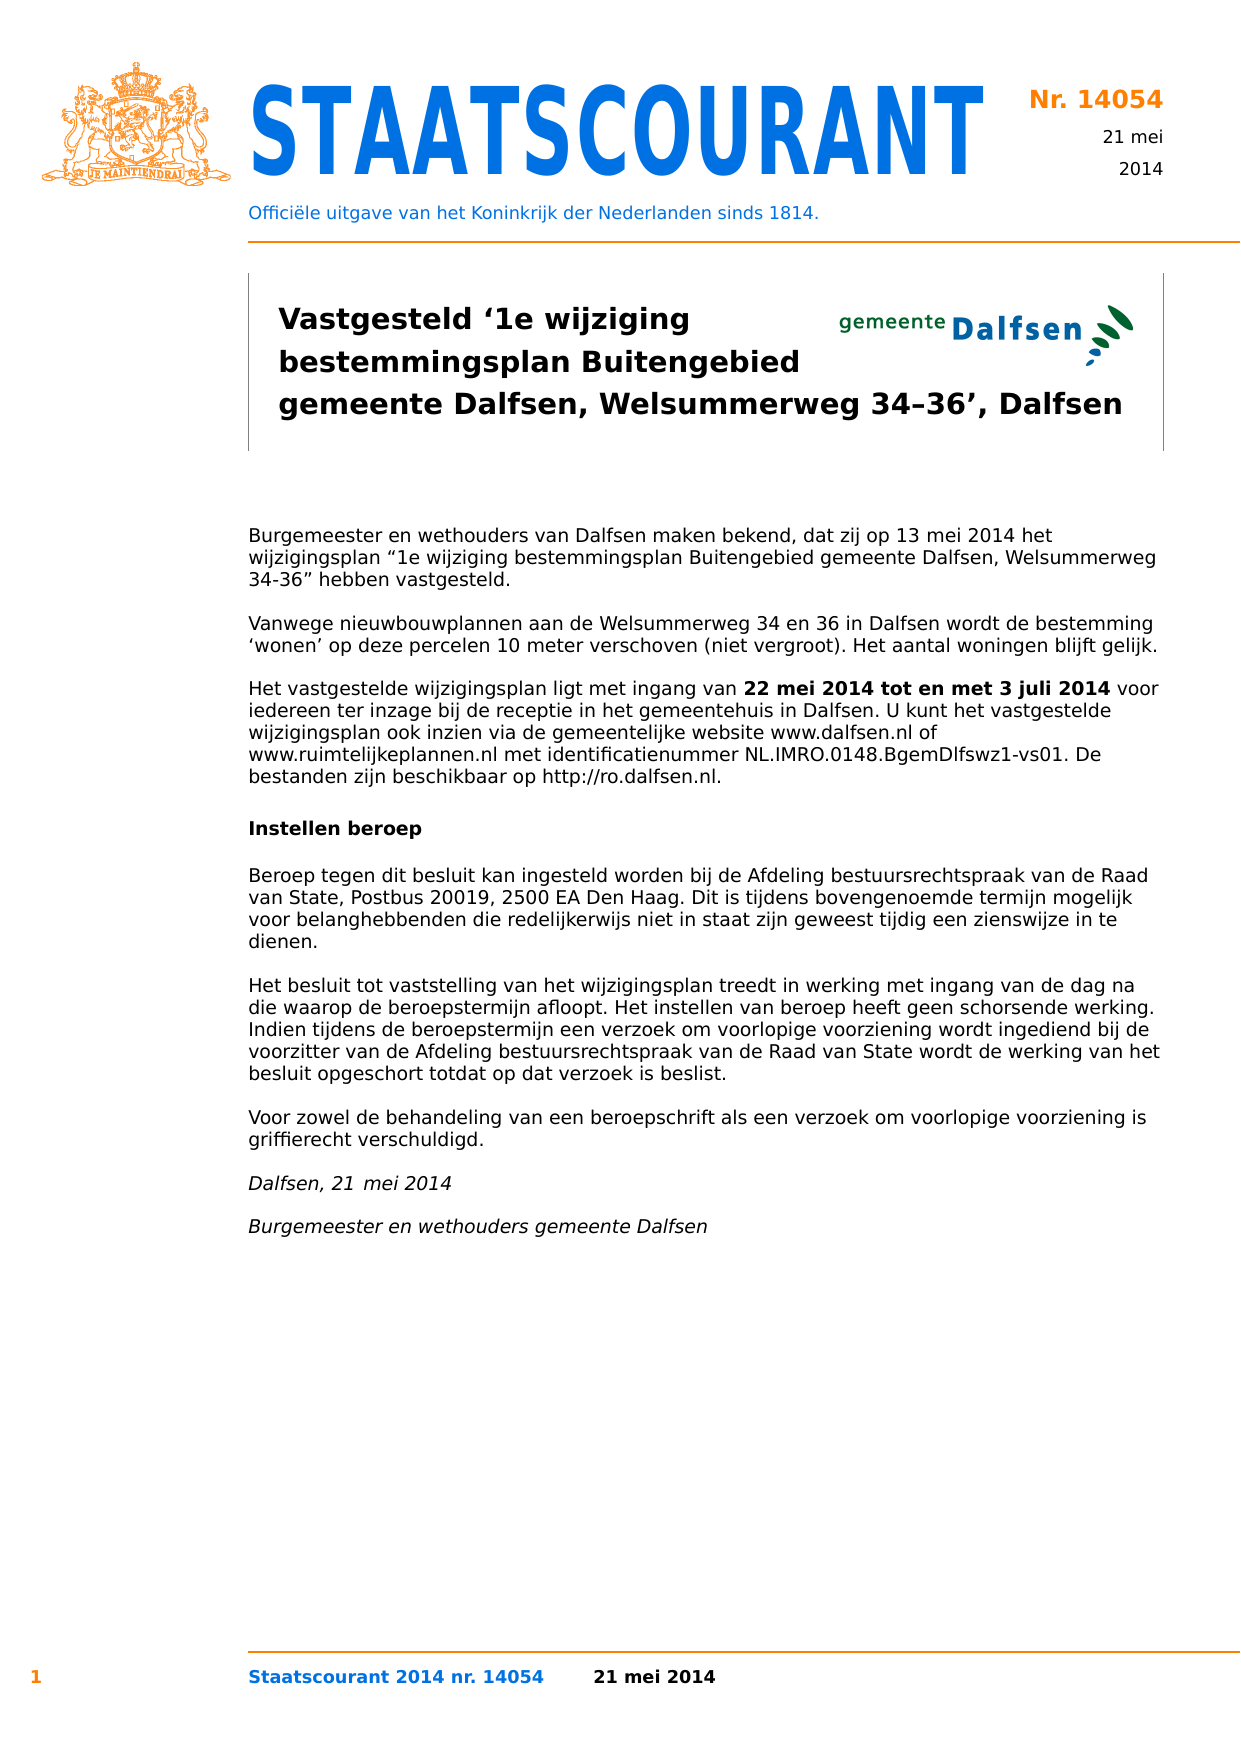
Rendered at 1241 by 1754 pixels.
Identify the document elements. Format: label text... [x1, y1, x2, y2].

table_cell Officiële uitgave van het Koninkrijk der Nederlanden sinds 1814. [248, 203, 1240, 241]
text Voor zowel de behandeling van een beroepschrift als een verzoek om voorlopige voorziening is griffierecht verschuldigd. [248, 1107, 1163, 1151]
text Het besluit tot vaststelling van het wijzigingsplan treedt in werking met ingang van de dag na die waarop de beroepstermijn afloopt. Het instellen van beroep heeft geen schorsende werking. [248, 975, 1163, 1019]
table_header STAATSCOURANT [248, 62, 998, 203]
picture [838, 302, 1134, 368]
subtitle Instellen beroep [248, 818, 1163, 840]
text Dalfsen, 21 mei 2014 [248, 1173, 1163, 1194]
text Burgemeester en wethouders van Dalfsen maken bekend, dat zij op 13 mei 2014 het wijzigingsplan “1e wijziging bestemmingsplan Buitengebied gemeente Dalfsen, Welsummerweg 34-36” hebben vastgesteld. [248, 525, 1163, 591]
table_header [25, 62, 248, 241]
text Het vastgestelde wijzigingsplan ligt met ingang van 22 mei 2014 tot en met 3 juli 2014 voor iedereen ter inzage bij de receptie in het gemeentehuis in Dalfsen. U kunt het vastgestelde wijzigingsplan ook inzien via de gemeentelijke website www.dalfsen.nl of www.ruimtelijkeplannen.nl met identificatienummer NL.IMRO.0148.BgemDlfswz1-vs01. De bestanden zijn beschikbaar op http://ro.dalfsen.nl. [248, 678, 1163, 788]
text Indien tijdens de beroepstermijn een verzoek om voorlopige voorziening wordt ingediend bij de voorzitter van de Afdeling bestuursrechtspraak van de Raad van State wordt de werking van het besluit opgeschort totdat op dat verzoek is beslist. [248, 1019, 1163, 1085]
text Vanwege nieuwbouwplannen aan de Welsummerweg 34 en 36 in Dalfsen wordt de bestemming ‘wonen’ op deze percelen 10 meter verschoven (niet vergroot). Het aantal woningen blijft gelijk. [248, 612, 1163, 656]
table_cell 21 mei [998, 121, 1240, 153]
text Beroep tegen dit besluit kan ingesteld worden bij de Afdeling bestuursrechtspraak van de Raad van State, Postbus 20019, 2500 EA Den Haag. Dit is tijdens bovengenoemde termijn mogelijk voor belanghebbenden die redelijkerwijs niet in staat zijn geweest tijdig een zienswijze in te dienen. [248, 865, 1163, 953]
subtitle Vastgesteld ‘1e wijziging bestemmingsplan Buitengebied gemeente Dalfsen, Welsummerweg 34–36’, Dalfsen [249, 273, 1163, 451]
table_header Nr. 14054 [998, 62, 1240, 121]
picture [41, 62, 231, 186]
text Burgemeester en wethouders gemeente Dalfsen [248, 1216, 1163, 1238]
table_cell 2014 [998, 153, 1240, 203]
